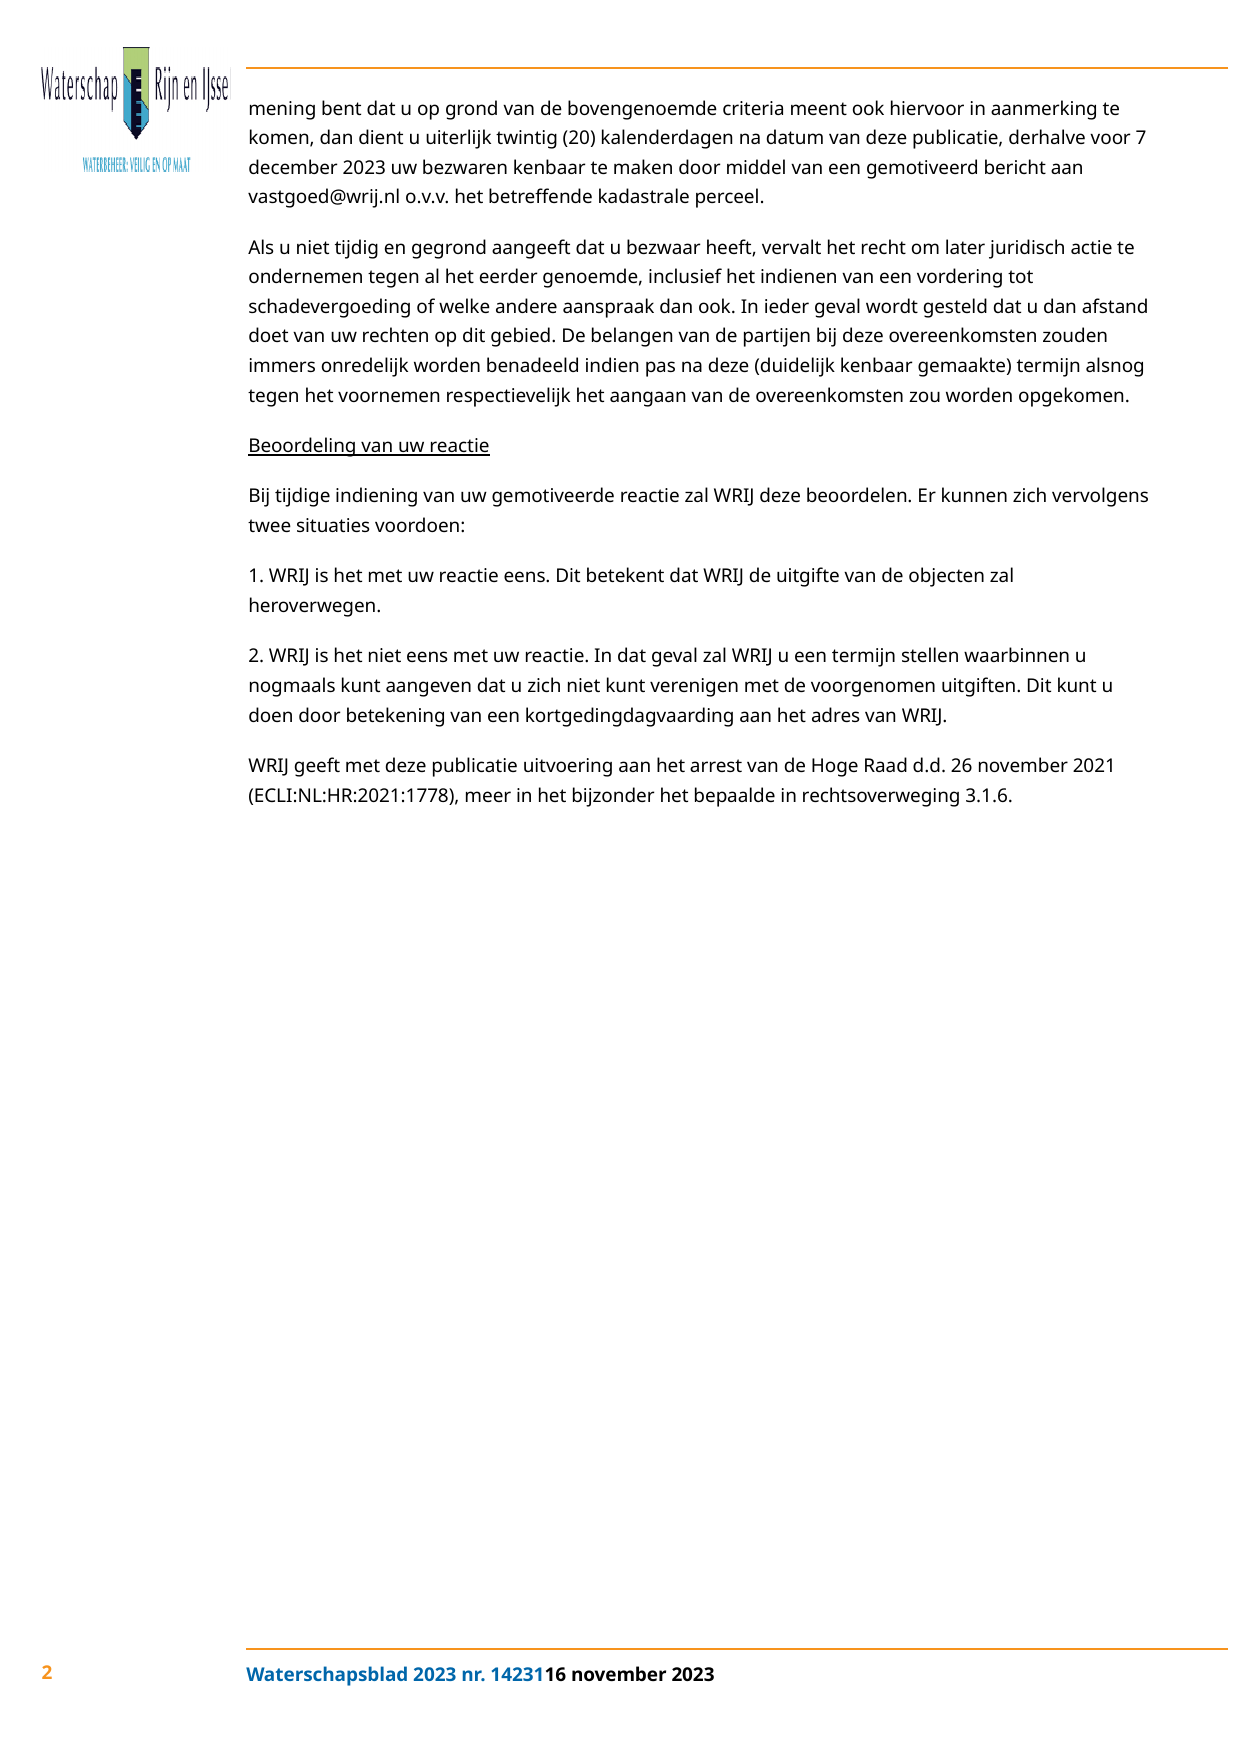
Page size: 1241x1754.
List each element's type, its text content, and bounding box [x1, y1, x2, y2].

text 1. WRIJ is het met uw reactie eens. Dit betekent dat WRIJ de uitgifte van de objecten zal heroverwegen. [248, 563, 1152, 618]
text WRIJ geeft met deze publicatie uitvoering aan het arrest van de Hoge Raad d.d. 26 november 2021 (ECLI:NL:HR:2021:1778), meer in het bijzonder het bepaalde in rechtsoverweging 3.1.6. [248, 752, 1152, 808]
text 2. WRIJ is het niet eens met uw reactie. In dat geval zal WRIJ u een termijn stellen waarbinnen u nogmaals kunt aangeven dat u zich niet kunt verenigen met de voorgenomen uitgiften. Dit kunt u doen door betekening van een kortgedingdagvaarding aan het adres van WRIJ. [248, 643, 1152, 728]
text Beoordeling van uw reactie [248, 432, 1152, 458]
text Als u niet tijdig en gegrond aangeeft dat u bezwaar heeft, vervalt het recht om later juridisch actie te ondernemen tegen al het eerder genoemde, inclusief het indienen van een vordering tot schadevergoeding of welke andere aanspraak dan ook. In ieder geval wordt gesteld dat u dan afstand doet van uw rechten op dit gebied. De belangen van de partijen bij deze overeenkomsten zouden immers onredelijk worden benadeeld indien pas na deze (duidelijk kenbaar gemaakte) termijn alsnog tegen het voornemen respectievelijk het aangaan van de overeenkomsten zou worden opgekomen. [248, 234, 1152, 408]
picture [41, 47, 231, 172]
text Bij tijdige indiening van uw gemotiveerde reactie zal WRIJ deze beoordelen. Er kunnen zich vervolgens twee situaties voordoen: [248, 483, 1152, 538]
text mening bent dat u op grond van de bovengenoemde criteria meent ook hiervoor in aanmerking te komen, dan dient u uiterlijk twintig (20) kalenderdagen na datum van deze publicatie, derhalve voor 7 december 2023 uw bezwaren kenbaar te maken door middel van een gemotiveerd bericht aan vastgoed@wrij.nl o.v.v. het betreffende kadastrale perceel. [248, 95, 1152, 209]
